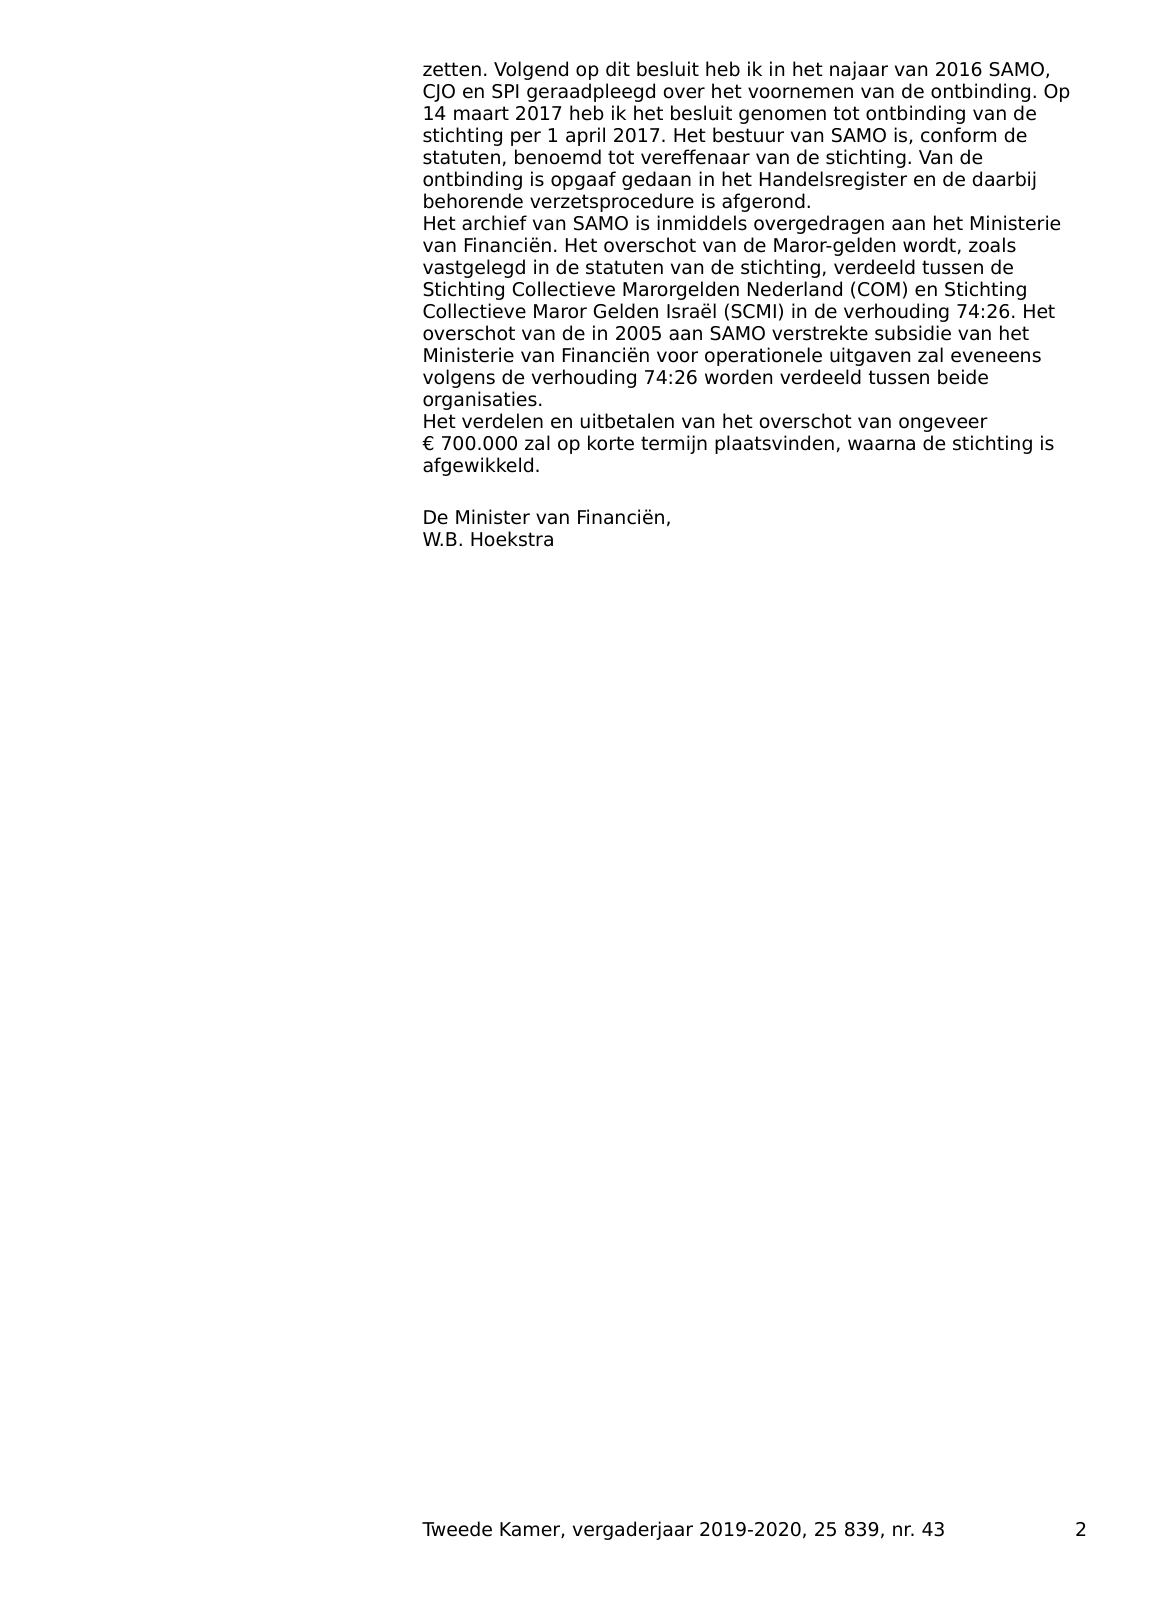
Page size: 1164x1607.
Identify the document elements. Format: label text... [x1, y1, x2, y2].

text Het verdelen en uitbetalen van het overschot van ongeveer € 700.000 zal op korte termijn plaatsvinden, waarna de stichting is afgewikkeld. [422, 411, 1087, 477]
text Het archief van SAMO is inmiddels overgedragen aan het Ministerie van Financiën. Het overschot van de Maror-gelden wordt, zoals vastgelegd in de statuten van de stichting, verdeeld tussen de Stichting Collectieve Marorgelden Nederland (COM) en Stichting Collectieve Maror Gelden Israël (SCMI) in de verhouding 74:26. Het overschot van de in 2005 aan SAMO verstrekte subsidie van het Ministerie van Financiën voor operationele uitgaven zal eveneens volgens de verhouding 74:26 worden verdeeld tussen beide organisaties. [422, 213, 1087, 411]
text zetten. Volgend op dit besluit heb ik in het najaar van 2016 SAMO, CJO en SPI geraadpleegd over het voornemen van de ontbinding. Op 14 maart 2017 heb ik het besluit genomen tot ontbinding van de stichting per 1 april 2017. Het bestuur van SAMO is, conform de statuten, benoemd tot vereffenaar van de stichting. Van de ontbinding is opgaaf gedaan in het Handelsregister en de daarbij behorende verzetsprocedure is afgerond. [422, 59, 1087, 213]
text De Minister van Financiën, W.B. Hoekstra [422, 507, 1087, 551]
